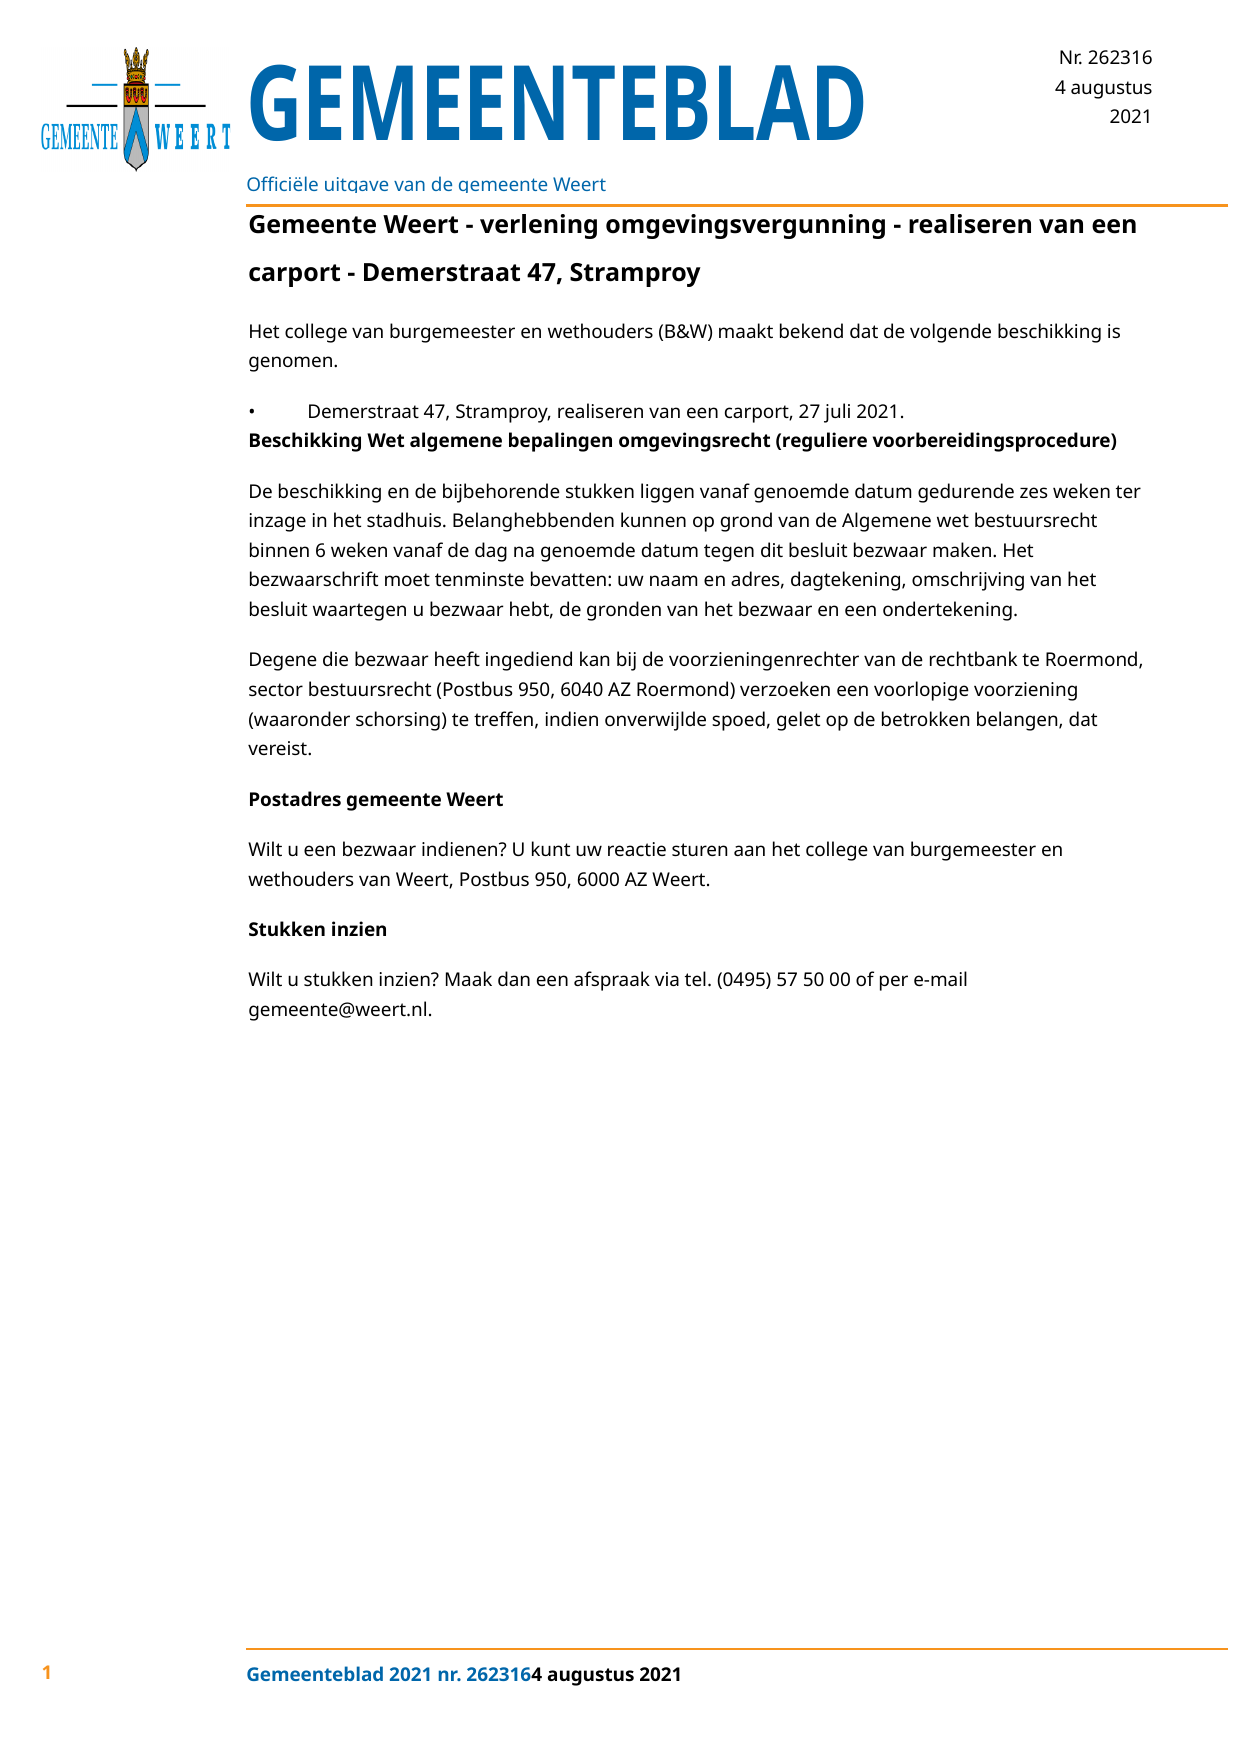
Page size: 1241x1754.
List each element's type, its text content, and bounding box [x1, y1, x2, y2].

text Postadres gemeente Weert [248, 786, 1152, 812]
text Stukken inzien [248, 916, 1152, 942]
list Demerstraat 47, Stramproy, realiseren van een carport, 27 juli 2021. [248, 398, 1152, 424]
text Het college van burgemeester en wethouders (B&W) maakt bekend dat de volgende beschikking is genomen. [248, 318, 1152, 373]
picture [41, 47, 231, 172]
text De beschikking en de bijbehorende stukken liggen vanaf genoemde datum gedurende zes weken ter inzage in het stadhuis. Belanghebbenden kunnen op grond van de Algemene wet bestuursrecht binnen 6 weken vanaf de dag na genoemde datum tegen dit besluit bezwaar maken. Het bezwaarschrift moet tenminste bevatten: uw naam en adres, dagtekening, omschrijving van het besluit waartegen u bezwaar hebt, de gronden van het bezwaar en een ondertekening. [248, 478, 1152, 622]
text Beschikking Wet algemene bepalingen omgevingsrecht (reguliere voorbereidingsprocedure) [248, 427, 1152, 453]
text Wilt u een bezwaar indienen? U kunt uw reactie sturen aan het college van burgemeester en wethouders van Weert, Postbus 950, 6000 AZ Weert. [248, 836, 1152, 892]
text Degene die bezwaar heeft ingediend kan bij de voorzieningenrechter van de rechtbank te Roermond, sector bestuursrecht (Postbus 950, 6040 AZ Roermond) verzoeken een voorlopige voorziening (waaronder schorsing) te treffen, indien onverwijlde spoed, gelet op de betrokken belangen, dat vereist. [248, 647, 1152, 761]
text Wilt u stukken inzien? Maak dan een afspraak via tel. (0495) 57 50 00 of per e-mail gemeente@weert.nl. [248, 967, 1152, 1022]
text Gemeente Weert - verlening omgevingsvergunning - realiseren van een carport - Demerstraat 47, Stramproy [248, 207, 1152, 288]
